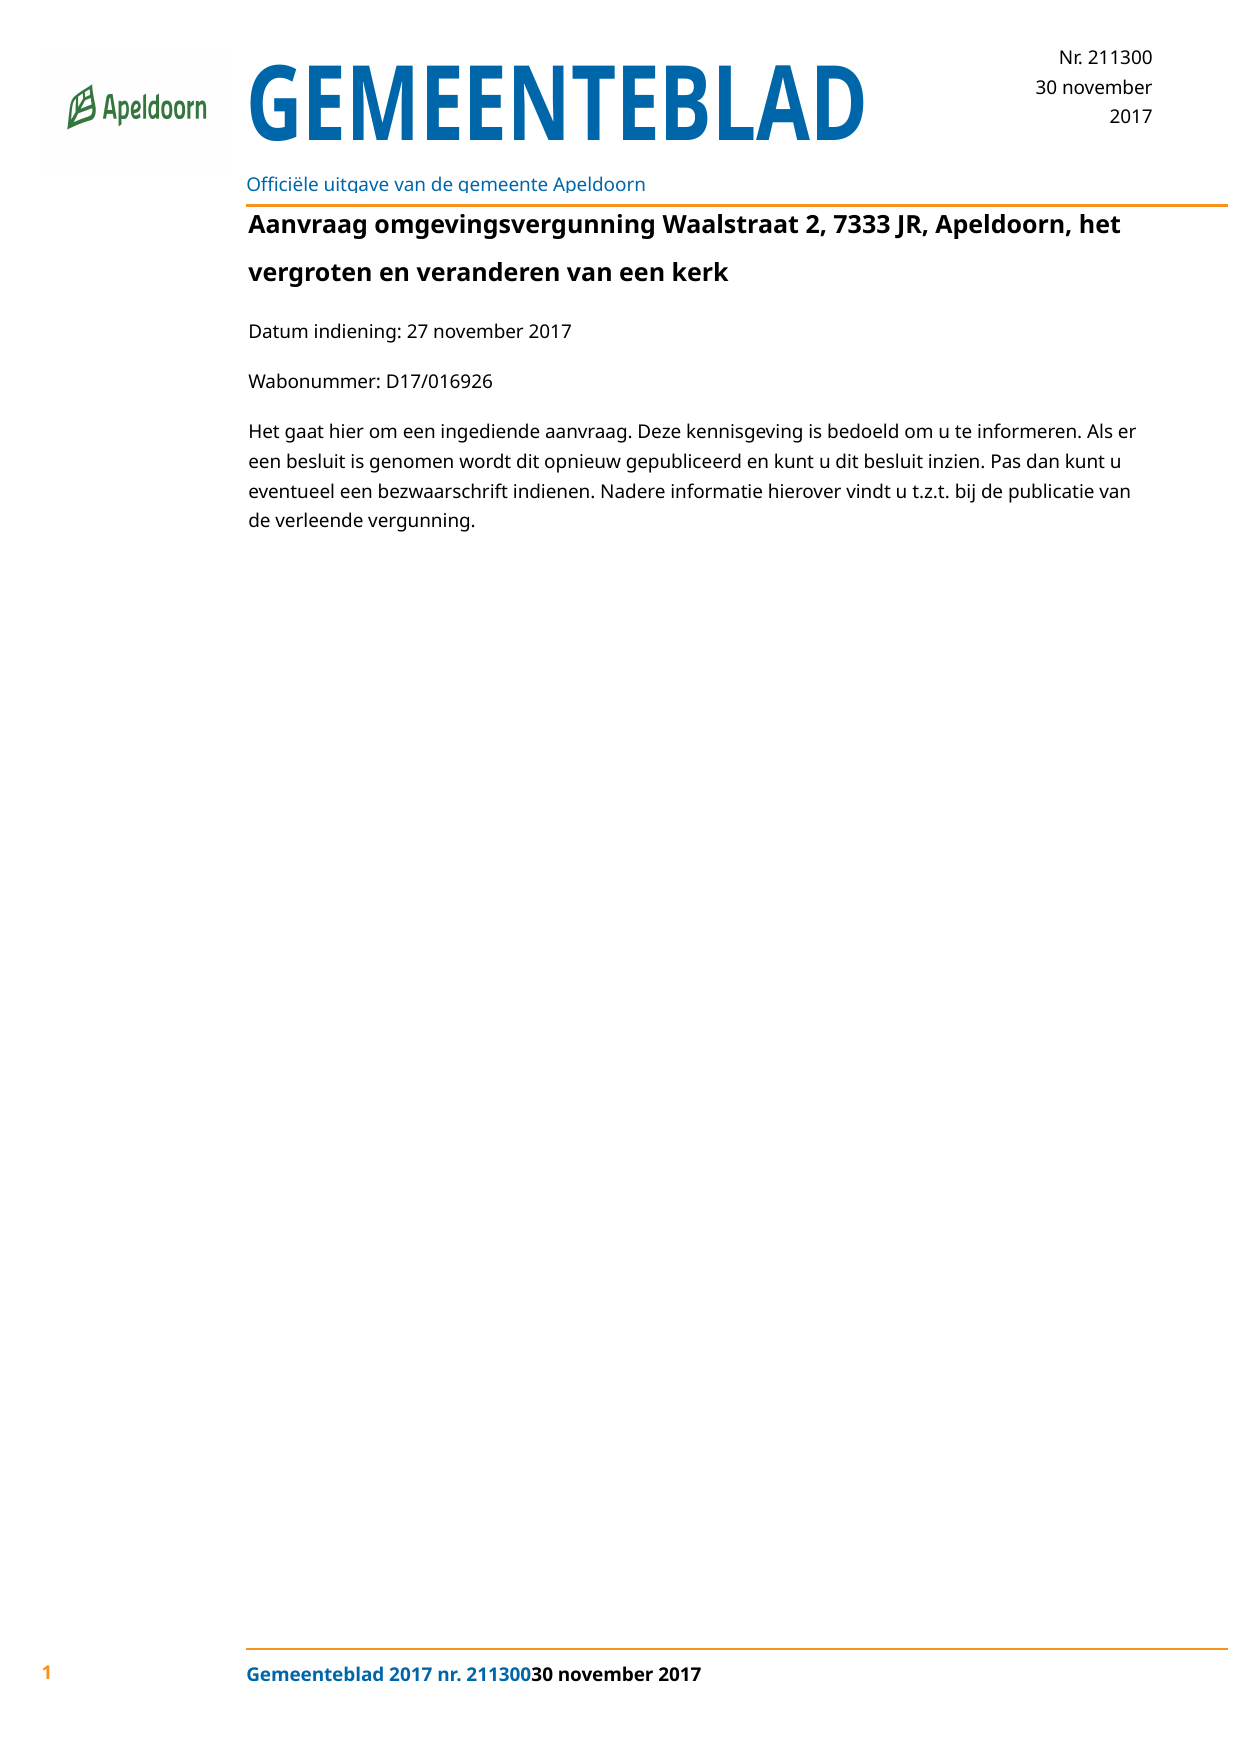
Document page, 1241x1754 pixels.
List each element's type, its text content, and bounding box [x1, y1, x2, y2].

text Het gaat hier om een ingediende aanvraag. Deze kennisgeving is bedoeld om u te informeren. Als er een besluit is genomen wordt dit opnieuw gepubliceerd en kunt u dit besluit inzien. Pas dan kunt u eventueel een bezwaarschrift indienen. Nadere informatie hierover vindt u t.z.t. bij de publicatie van de verleende vergunning. [248, 419, 1152, 533]
picture [41, 47, 231, 172]
text Aanvraag omgevingsvergunning Waalstraat 2, 7333 JR, Apeldoorn, het vergroten en veranderen van een kerk [248, 207, 1152, 288]
text Wabonummer: D17/016926 [248, 368, 1152, 394]
text Datum indiening: 27 november 2017 [248, 318, 1152, 344]
